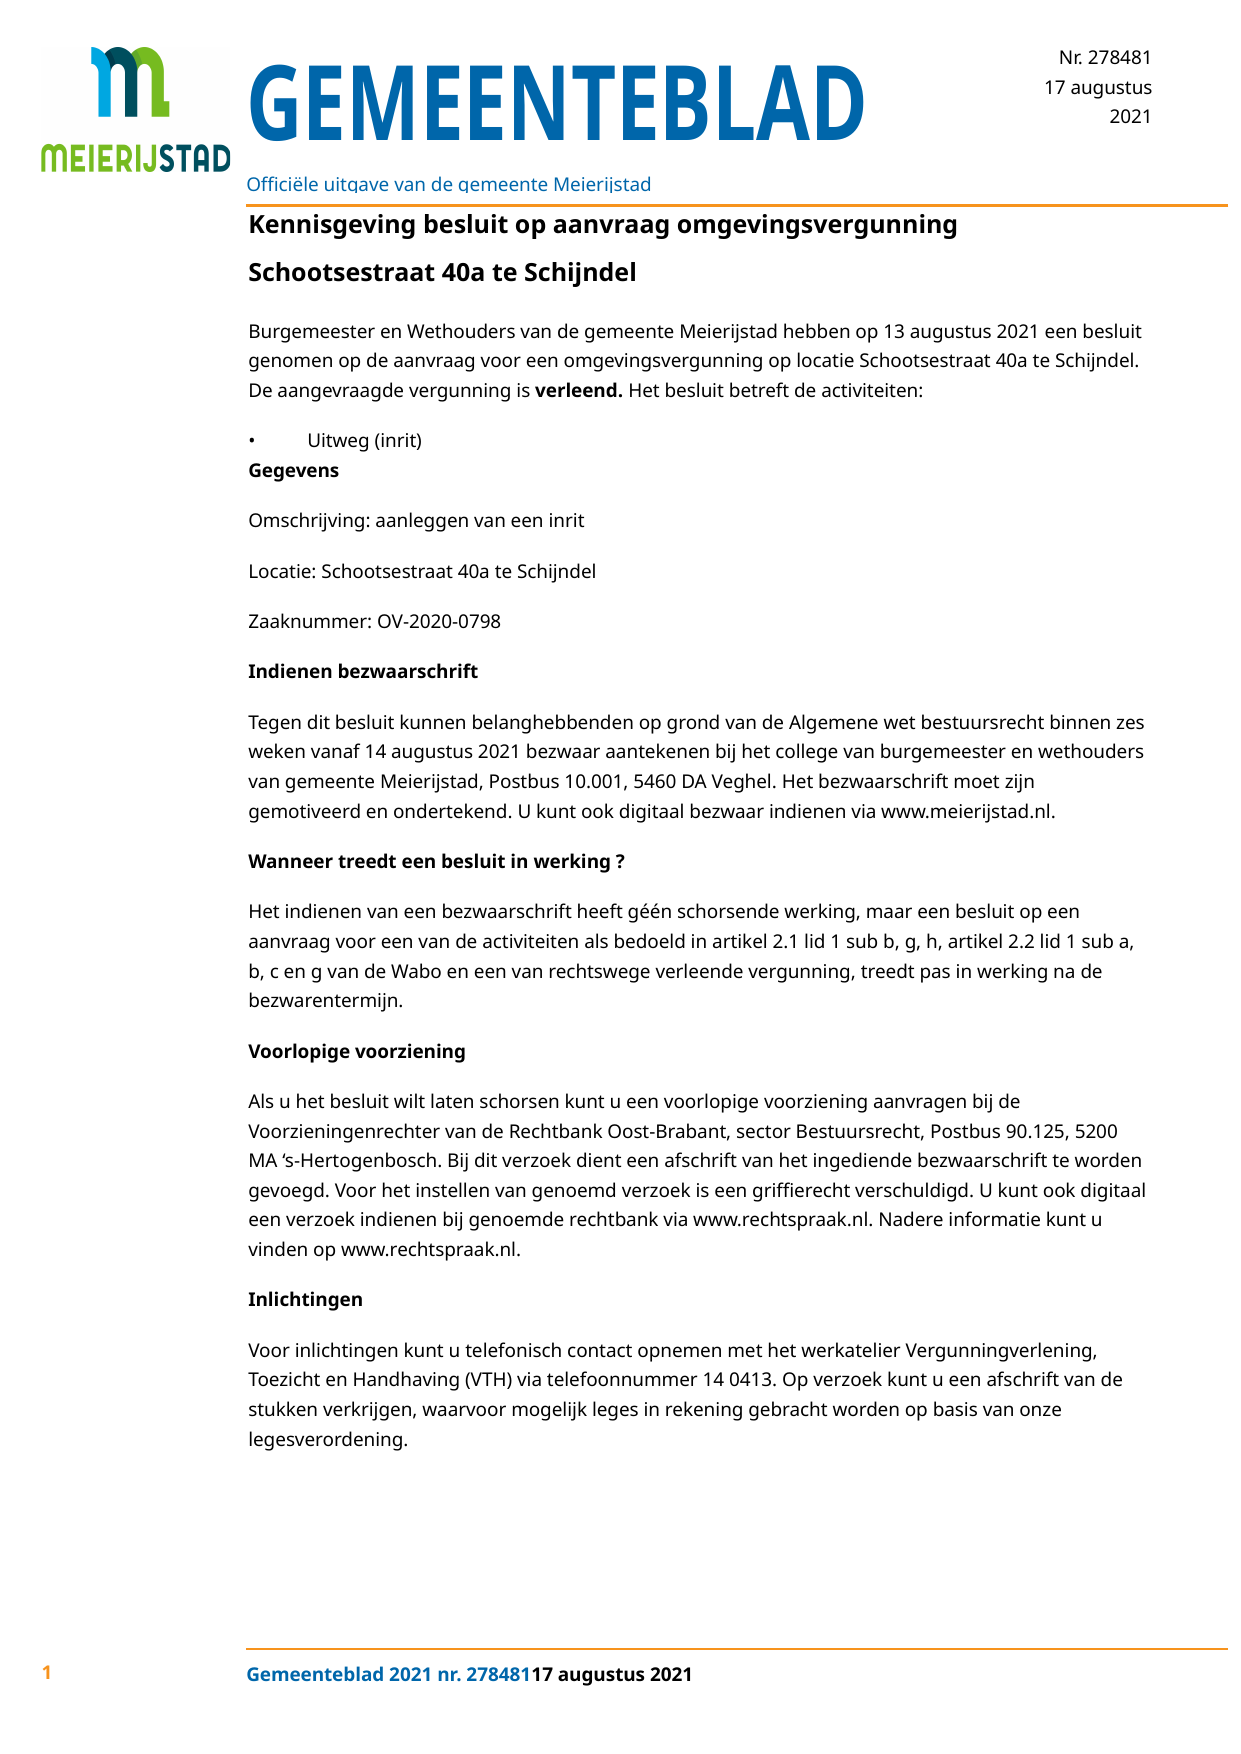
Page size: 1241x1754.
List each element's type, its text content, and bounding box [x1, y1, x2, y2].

text Omschrijving: aanleggen van een inrit [248, 507, 1152, 533]
text Wanneer treedt een besluit in werking ? [248, 848, 1152, 874]
text Inlichtingen [248, 1287, 1152, 1312]
text Kennisgeving besluit op aanvraag omgevingsvergunning Schootsestraat 40a te Schijndel [248, 207, 1152, 288]
text Zaaknummer: OV-2020-0798 [248, 608, 1152, 634]
text Locatie: Schootsestraat 40a te Schijndel [248, 558, 1152, 584]
text Voorlopige voorziening [248, 1038, 1152, 1064]
text Als u het besluit wilt laten schorsen kunt u een voorlopige voorziening aanvragen bij de Voorzieningenrechter van de Rechtbank Oost-Brabant, sector Bestuursrecht, Postbus 90.125, 5200 MA ‘s-Hertogenbosch. Bij dit verzoek dient een afschrift van het ingediende bezwaarschrift te worden gevoegd. Voor het instellen van genoemd verzoek is een griffierecht verschuldigd. U kunt ook digitaal een verzoek indienen bij genoemde rechtbank via www.rechtspraak.nl. Nadere informatie kunt u vinden op www.rechtspraak.nl. [248, 1088, 1152, 1262]
text Tegen dit besluit kunnen belanghebbenden op grond van de Algemene wet bestuursrecht binnen zes weken vanaf 14 augustus 2021 bezwaar aantekenen bij het college van burgemeester en wethouders van gemeente Meierijstad, Postbus 10.001, 5460 DA Veghel. Het bezwaarschrift moet zijn gemotiveerd en ondertekend. U kunt ook digitaal bezwaar indienen via www.meierijstad.nl. [248, 709, 1152, 824]
text Gegevens [248, 457, 1152, 483]
text Indienen bezwaarschrift [248, 659, 1152, 684]
text Voor inlichtingen kunt u telefonisch contact opnemen met het werkatelier Vergunningverlening, Toezicht en Handhaving (VTH) via telefoonnummer 14 0413. Op verzoek kunt u een afschrift van de stukken verkrijgen, waarvoor mogelijk leges in rekening gebracht worden op basis van onze legesverordening. [248, 1337, 1152, 1452]
text Burgemeester en Wethouders van de gemeente Meierijstad hebben op 13 augustus 2021 een besluit genomen op de aanvraag voor een omgevingsvergunning op locatie Schootsestraat 40a te Schijndel. De aangevraagde vergunning is verleend. Het besluit betreft de activiteiten: [248, 318, 1152, 403]
picture [41, 47, 231, 172]
text Het indienen van een bezwaarschrift heeft géén schorsende werking, maar een besluit op een aanvraag voor een van de activiteiten als bedoeld in artikel 2.1 lid 1 sub b, g, h, artikel 2.2 lid 1 sub a, b, c en g van de Wabo en een van rechtswege verleende vergunning, treedt pas in werking na de bezwarentermijn. [248, 899, 1152, 1013]
list Uitweg (inrit) [248, 427, 1152, 453]
